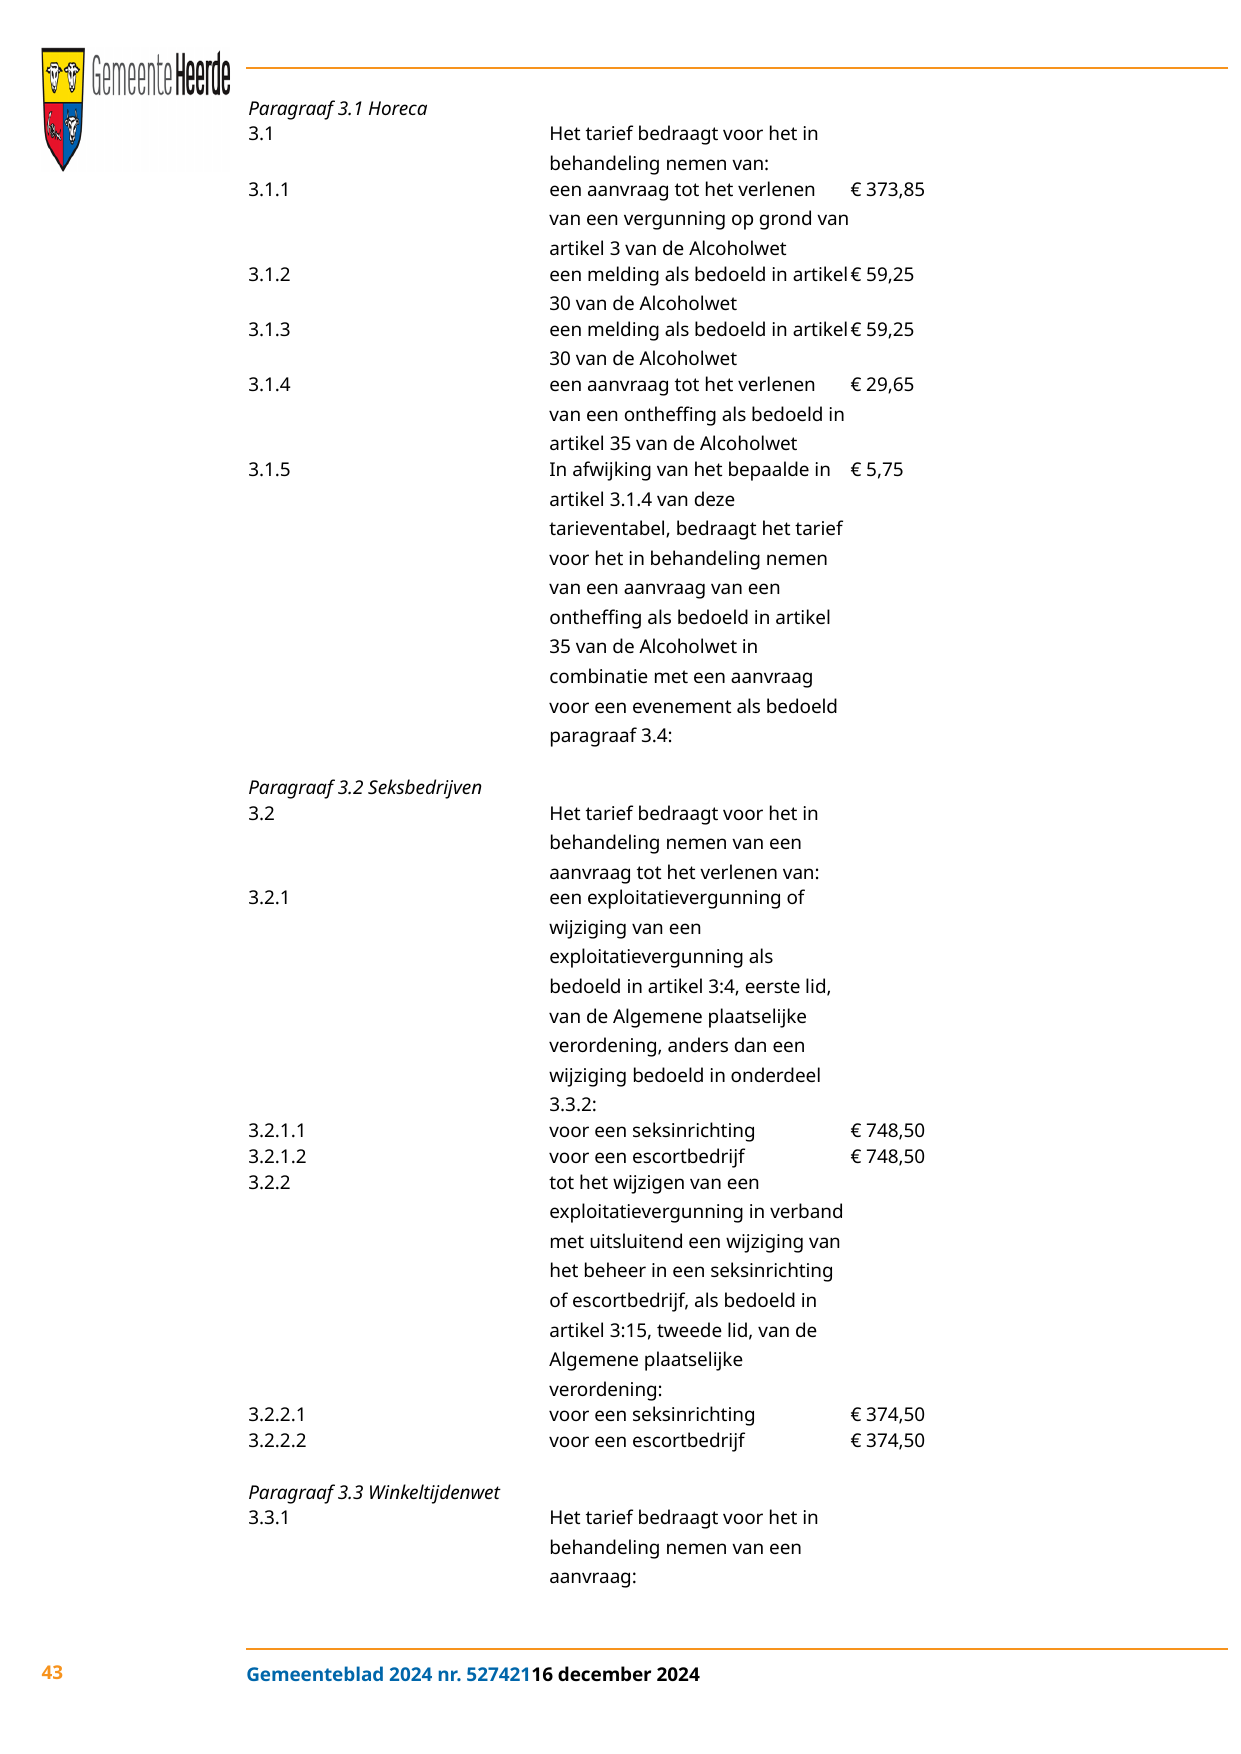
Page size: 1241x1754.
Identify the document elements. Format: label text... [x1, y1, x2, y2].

table_cell Paragraaf 3.2 Seksbedrijven [248, 774, 850, 800]
table_cell [850, 1479, 1152, 1504]
table_cell € 59,25 [850, 261, 1152, 316]
table_cell € 748,50 [850, 1118, 1152, 1143]
table_cell een exploitatievergunning of wijziging van een exploitatievergunning als bedoeld in artikel 3:4, eerste lid, van de Algemene plaatselijke verordening, anders dan een wijziging bedoeld in onderdeel 3.3.2: [549, 885, 850, 1117]
table_cell 3.2.2.1 [248, 1402, 549, 1427]
table_cell € 5,75 [850, 456, 1152, 748]
table_cell 3.1 [248, 121, 549, 176]
table_cell [549, 748, 850, 774]
table_cell € 29,65 [850, 371, 1152, 456]
table_cell 3.2.1 [248, 885, 549, 1117]
table_cell voor een escortbedrijf [549, 1428, 850, 1453]
table_cell Het tarief bedraagt voor het in behandeling nemen van: [549, 121, 850, 176]
table_cell € 373,85 [850, 176, 1152, 261]
table_cell [549, 1453, 850, 1479]
table_cell voor een seksinrichting [549, 1118, 850, 1143]
table_cell 3.1.5 [248, 456, 549, 748]
table_cell 3.2.1.2 [248, 1143, 549, 1169]
table_cell 3.2.2 [248, 1169, 549, 1402]
table_cell voor een escortbedrijf [549, 1143, 850, 1169]
table_cell 3.2 [248, 800, 549, 884]
table_cell Het tarief bedraagt voor het in behandeling nemen van een aanvraag: [549, 1505, 850, 1589]
table_cell € 374,50 [850, 1402, 1152, 1427]
table_cell In afwijking van het bepaalde in artikel 3.1.4 van deze tarieventabel, bedraagt het tarief voor het in behandeling nemen van een aanvraag van een ontheffing als bedoeld in artikel 35 van de Alcoholwet in combinatie met een aanvraag voor een evenement als bedoeld paragraaf 3.4: [549, 456, 850, 748]
table_cell [850, 800, 1152, 884]
table_cell 3.2.1.1 [248, 1118, 549, 1143]
table_cell Het tarief bedraagt voor het in behandeling nemen van een aanvraag tot het verlenen van: [549, 800, 850, 884]
table_cell [850, 1505, 1152, 1589]
table_cell [850, 774, 1152, 800]
picture [41, 47, 231, 172]
table_cell Paragraaf 3.1 Horeca [248, 95, 850, 121]
table_cell € 59,25 [850, 316, 1152, 371]
table_cell [248, 1453, 549, 1479]
table_cell [850, 95, 1152, 121]
table_cell [850, 748, 1152, 774]
table_cell [248, 748, 549, 774]
table_cell een melding als bedoeld in artikel 30 van de Alcoholwet [549, 316, 850, 371]
table_cell [850, 1453, 1152, 1479]
table_cell € 748,50 [850, 1143, 1152, 1169]
table_cell 3.1.2 [248, 261, 549, 316]
table_cell voor een seksinrichting [549, 1402, 850, 1427]
table_cell een melding als bedoeld in artikel 30 van de Alcoholwet [549, 261, 850, 316]
table_cell 3.3.1 [248, 1505, 549, 1589]
table_cell Paragraaf 3.3 Winkeltijdenwet [248, 1479, 850, 1504]
table_cell [850, 1169, 1152, 1402]
table_cell 3.1.4 [248, 371, 549, 456]
table_cell 3.1.3 [248, 316, 549, 371]
table_cell tot het wijzigen van een exploitatievergunning in verband met uitsluitend een wijziging van het beheer in een seksinrichting of escortbedrijf, als bedoeld in artikel 3:15, tweede lid, van de Algemene plaatselijke verordening: [549, 1169, 850, 1402]
table_cell € 374,50 [850, 1428, 1152, 1453]
table_cell [850, 121, 1152, 176]
table_cell een aanvraag tot het verlenen van een ontheffing als bedoeld in artikel 35 van de Alcoholwet [549, 371, 850, 456]
table_cell [850, 885, 1152, 1117]
table_cell 3.2.2.2 [248, 1428, 549, 1453]
table_cell een aanvraag tot het verlenen van een vergunning op grond van artikel 3 van de Alcoholwet [549, 176, 850, 261]
table_cell 3.1.1 [248, 176, 549, 261]
